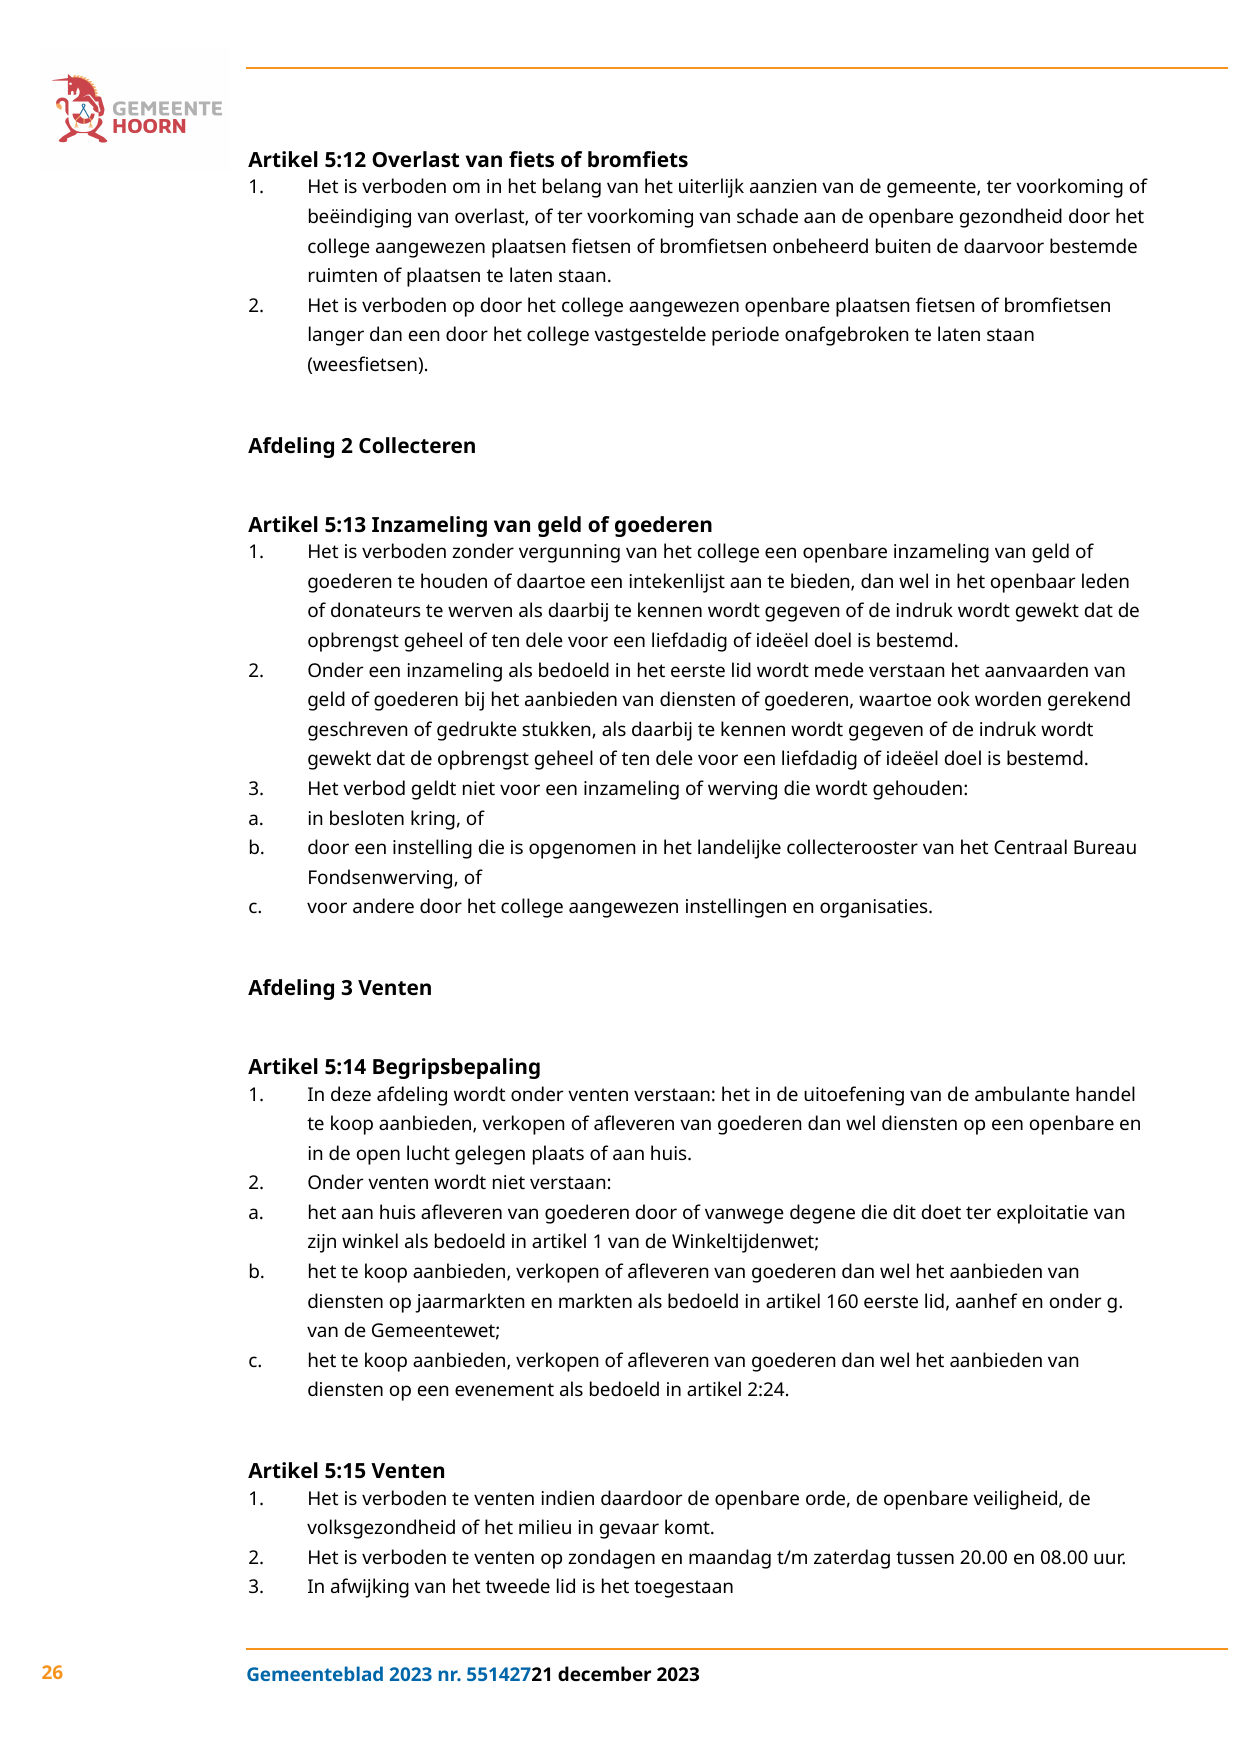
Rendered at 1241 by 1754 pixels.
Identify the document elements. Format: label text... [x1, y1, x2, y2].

list Het is verboden op door het college aangewezen openbare plaatsen fietsen of bromfietsen langer dan een door het college vastgestelde periode onafgebroken te laten staan (weesfietsen). [248, 292, 1152, 377]
list Het is verboden te venten op zondagen en maandag t/m zaterdag tussen 20.00 en 08.00 uur. [248, 1544, 1152, 1570]
list Onder een inzameling als bedoeld in het eerste lid wordt mede verstaan het aanvaarden van geld of goederen bij het aanbieden van diensten of goederen, waartoe ook worden gerekend geschreven of gedrukte stukken, als daarbij te kennen wordt gegeven of de indruk wordt gewekt dat de opbrengst geheel of ten dele voor een liefdadig of ideëel doel is bestemd. [248, 657, 1152, 771]
list Onder venten wordt niet verstaan: [248, 1169, 1152, 1195]
list Het is verboden om in het belang van het uiterlijk aanzien van de gemeente, ter voorkoming of beëindiging van overlast, of ter voorkoming van schade aan de openbare gezondheid door het college aangewezen plaatsen fietsen of bromfietsen onbeheerd buiten de daarvoor bestemde ruimten of plaatsen te laten staan. [248, 174, 1152, 288]
list het te koop aanbieden, verkopen of afleveren van goederen dan wel het aanbieden van diensten op een evenement als bedoeld in artikel 2:24. [248, 1347, 1152, 1402]
text Artikel 5:13 Inzameling van geld of goederen [248, 510, 1152, 538]
list in besloten kring, of [248, 805, 1152, 830]
list In afwijking van het tweede lid is het toegestaan [248, 1574, 1152, 1599]
list het te koop aanbieden, verkopen of afleveren van goederen dan wel het aanbieden van diensten op jaarmarkten en markten als bedoeld in artikel 160 eerste lid, aanhef en onder g. van de Gemeentewet; [248, 1258, 1152, 1343]
picture [41, 47, 231, 172]
text Artikel 5:14 Begripsbepaling [248, 1052, 1152, 1081]
list Het verbod geldt niet voor een inzameling of werving die wordt gehouden: [248, 775, 1152, 801]
text Artikel 5:12 Overlast van fiets of bromfiets [248, 145, 1152, 174]
list Het is verboden zonder vergunning van het college een openbare inzameling van geld of goederen te houden of daartoe een intekenlijst aan te bieden, dan wel in het openbaar leden of donateurs te werven als daarbij te kennen wordt gegeven of de indruk wordt gewekt dat de opbrengst geheel of ten dele voor een liefdadig of ideëel doel is bestemd. [248, 538, 1152, 653]
list door een instelling die is opgenomen in het landelijke collecterooster van het Centraal Bureau Fondsenwerving, of [248, 834, 1152, 889]
list het aan huis afleveren van goederen door of vanwege degene die dit doet ter exploitatie van zijn winkel als bedoeld in artikel 1 van de Winkeltijdenwet; [248, 1199, 1152, 1254]
text Afdeling 3 Venten [248, 973, 1152, 1002]
list In deze afdeling wordt onder venten verstaan: het in de uitoefening van de ambulante handel te koop aanbieden, verkopen of afleveren van goederen dan wel diensten op een openbare en in de open lucht gelegen plaats of aan huis. [248, 1081, 1152, 1166]
text Afdeling 2 Collecteren [248, 431, 1152, 459]
list voor andere door het college aangewezen instellingen en organisaties. [248, 893, 1152, 919]
list Het is verboden te venten indien daardoor de openbare orde, de openbare veiligheid, de volksgezondheid of het milieu in gevaar komt. [248, 1485, 1152, 1540]
text Artikel 5:15 Venten [248, 1457, 1152, 1485]
